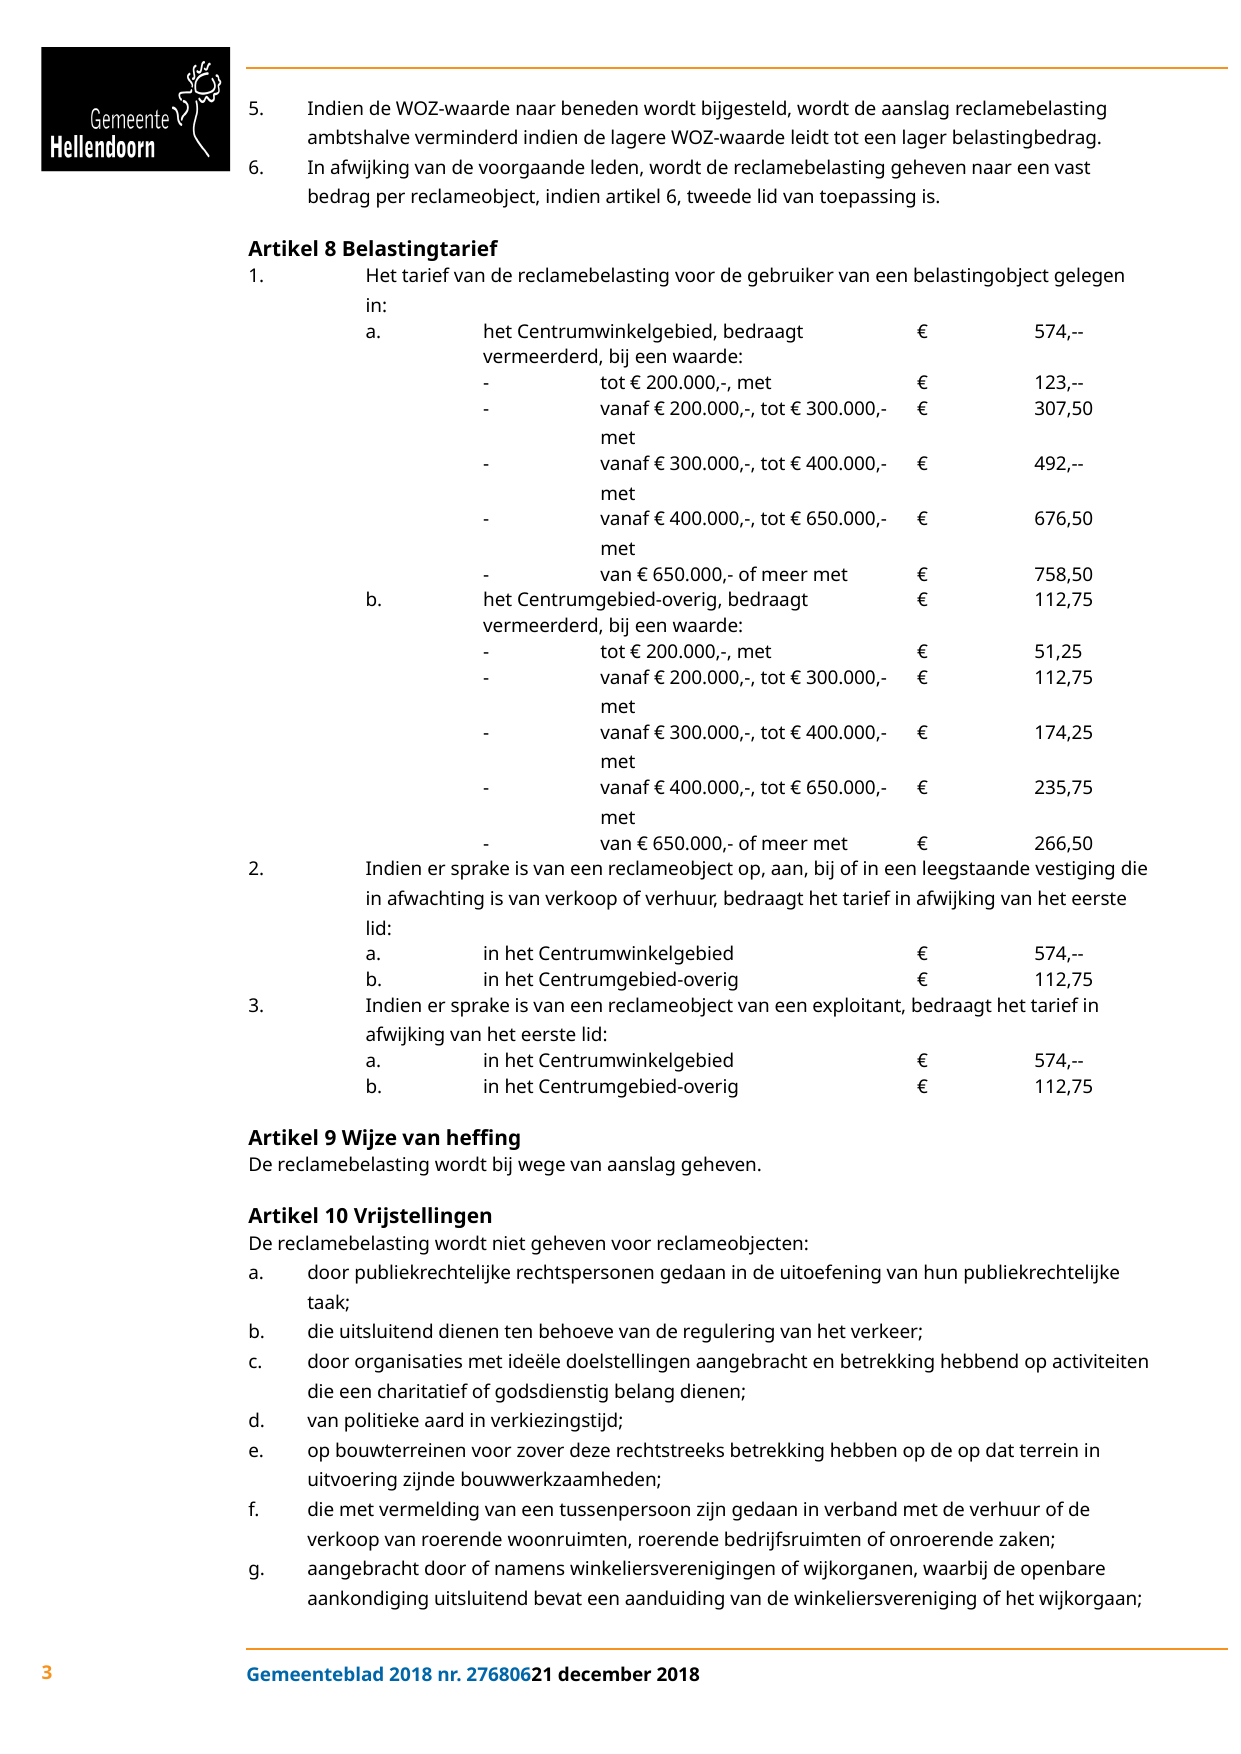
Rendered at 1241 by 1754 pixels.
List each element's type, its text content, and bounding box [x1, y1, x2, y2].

table_cell € [917, 450, 1034, 506]
table_cell vanaf € 300.000,-, tot € 400.000,- met [600, 450, 917, 506]
table_cell [248, 638, 365, 664]
table_cell a. [365, 318, 483, 343]
picture [41, 47, 231, 172]
table_cell vanaf € 200.000,-, tot € 300.000,- met [600, 395, 917, 450]
table_cell het Centrumgebied-overig, bedraagt [483, 587, 917, 612]
table_cell € [917, 638, 1034, 664]
table_cell [365, 775, 483, 830]
table_cell € [917, 395, 1034, 450]
table_cell van € 650.000,- of meer met [600, 561, 917, 587]
table_cell [248, 719, 365, 774]
table_header Het tarief van de reclamebelasting voor de gebruiker van een belastingobject gelegen in: [365, 263, 1152, 318]
table_cell Indien er sprake is van een reclameobject op, aan, bij of in een leegstaande vestiging die in afwachting is van verkoop of verhuur, bedraagt het tarief in afwijking van het eerste lid: [365, 856, 1152, 940]
table_cell b. [365, 587, 483, 612]
table_cell tot € 200.000,-, met [600, 369, 917, 395]
text Artikel 8 Belastingtarief [248, 234, 1152, 262]
text Artikel 9 Wijze van heffing [248, 1123, 1152, 1151]
list op bouwterreinen voor zover deze rechtstreeks betrekking hebben op de op dat terrein in uitvoering zijnde bouwwerkzaamheden; [248, 1437, 1152, 1492]
table_cell tot € 200.000,-, met [600, 638, 917, 664]
text De reclamebelasting wordt bij wege van aanslag geheven. [248, 1151, 1152, 1177]
table_cell [248, 775, 365, 830]
table_cell - [483, 506, 600, 561]
table_cell € [917, 830, 1034, 856]
table_cell [248, 450, 365, 506]
table_cell [365, 830, 483, 856]
table_cell € [917, 775, 1034, 830]
text Artikel 10 Vrijstellingen [248, 1202, 1152, 1230]
table_cell € [917, 719, 1034, 774]
table_cell [248, 506, 365, 561]
table_cell 235,75 [1034, 775, 1152, 830]
list die uitsluitend dienen ten behoeve van de regulering van het verkeer; [248, 1319, 1152, 1344]
table_cell [365, 395, 483, 450]
table_cell [365, 561, 483, 587]
table_cell in het Centrumwinkelgebied [483, 940, 917, 966]
table_cell 574,-- [1034, 318, 1152, 343]
table_header 1. [248, 263, 365, 318]
table_cell in het Centrumgebied-overig [483, 1073, 917, 1099]
table_cell 112,75 [1034, 1073, 1152, 1099]
table_cell het Centrumwinkelgebied, bedraagt [483, 318, 917, 343]
table_cell vanaf € 200.000,-, tot € 300.000,- met [600, 664, 917, 719]
table_cell in het Centrumgebied-overig [483, 966, 917, 992]
list In afwijking van de voorgaande leden, wordt de reclamebelasting geheven naar een vast bedrag per reclameobject, indien artikel 6, tweede lid van toepassing is. [248, 154, 1152, 209]
table_cell 492,-- [1034, 450, 1152, 506]
table_cell [365, 664, 483, 719]
table_cell [365, 719, 483, 774]
table_cell vanaf € 300.000,-, tot € 400.000,- met [600, 719, 917, 774]
table_cell van € 650.000,- of meer met [600, 830, 917, 856]
table_cell 2. [248, 856, 365, 940]
table_cell [365, 344, 483, 369]
list door publiekrechtelijke rechtspersonen gedaan in de uitoefening van hun publiekrechtelijke taak; [248, 1259, 1152, 1315]
table_cell vermeerderd, bij een waarde: [483, 344, 1152, 369]
table_cell - [483, 719, 600, 774]
table_cell [248, 966, 365, 992]
table_cell 112,75 [1034, 664, 1152, 719]
table_cell [248, 940, 365, 966]
table_cell [365, 506, 483, 561]
table_cell in het Centrumwinkelgebied [483, 1047, 917, 1073]
table_cell Indien er sprake is van een reclameobject van een exploitant, bedraagt het tarief in afwijking van het eerste lid: [365, 992, 1152, 1047]
table_cell € [917, 940, 1034, 966]
table_cell 307,50 [1034, 395, 1152, 450]
table_cell vermeerderd, bij een waarde: [483, 613, 1152, 638]
table_cell [248, 830, 365, 856]
list die met vermelding van een tussenpersoon zijn gedaan in verband met de verhuur of de verkoop van roerende woonruimten, roerende bedrijfsruimten of onroerende zaken; [248, 1496, 1152, 1552]
table_cell € [917, 587, 1034, 612]
list aangebracht door of namens winkeliersverenigingen of wijkorganen, waarbij de openbare aankondiging uitsluitend bevat een aanduiding van de winkeliersvereniging of het wijkorgaan; [248, 1555, 1152, 1611]
table_cell - [483, 395, 600, 450]
table_cell b. [365, 966, 483, 992]
table_cell [365, 638, 483, 664]
table_cell [248, 587, 365, 612]
table_cell 174,25 [1034, 719, 1152, 774]
table_cell - [483, 369, 600, 395]
list Indien de WOZ-waarde naar beneden wordt bijgesteld, wordt de aanslag reclamebelasting ambtshalve verminderd indien de lagere WOZ-waarde leidt tot een lager belastingbedrag. [248, 95, 1152, 150]
table_cell [365, 369, 483, 395]
table_cell a. [365, 940, 483, 966]
list door organisaties met ideële doelstellingen aangebracht en betrekking hebbend op activiteiten die een charitatief of godsdienstig belang dienen; [248, 1348, 1152, 1404]
table_cell 112,75 [1034, 966, 1152, 992]
table_cell 266,50 [1034, 830, 1152, 856]
table_cell - [483, 775, 600, 830]
table_cell [365, 450, 483, 506]
table_cell € [917, 318, 1034, 343]
table_cell a. [365, 1047, 483, 1073]
table_cell [365, 613, 483, 638]
table_cell 3. [248, 992, 365, 1047]
table_cell 51,25 [1034, 638, 1152, 664]
table_cell 758,50 [1034, 561, 1152, 587]
table_cell - [483, 664, 600, 719]
table_cell € [917, 1047, 1034, 1073]
table_cell vanaf € 400.000,-, tot € 650.000,- met [600, 506, 917, 561]
table_cell € [917, 506, 1034, 561]
table_cell [248, 369, 365, 395]
table_cell - [483, 830, 600, 856]
table_cell 574,-- [1034, 940, 1152, 966]
table_cell [248, 395, 365, 450]
table_cell € [917, 966, 1034, 992]
table_cell [248, 561, 365, 587]
table_cell 676,50 [1034, 506, 1152, 561]
table_cell b. [365, 1073, 483, 1099]
table_cell - [483, 561, 600, 587]
table_cell € [917, 1073, 1034, 1099]
table_cell vanaf € 400.000,-, tot € 650.000,- met [600, 775, 917, 830]
table_cell 574,-- [1034, 1047, 1152, 1073]
table_cell [248, 664, 365, 719]
table_cell [248, 613, 365, 638]
table_cell € [917, 664, 1034, 719]
table_cell € [917, 369, 1034, 395]
table_cell € [917, 561, 1034, 587]
table_cell - [483, 450, 600, 506]
list van politieke aard in verkiezingstijd; [248, 1407, 1152, 1433]
text De reclamebelasting wordt niet geheven voor reclameobjecten: [248, 1230, 1152, 1256]
table_cell [248, 344, 365, 369]
table_cell 112,75 [1034, 587, 1152, 612]
table_cell [248, 1073, 365, 1099]
table_cell [248, 1047, 365, 1073]
table_cell [248, 318, 365, 343]
table_cell - [483, 638, 600, 664]
table_cell 123,-- [1034, 369, 1152, 395]
